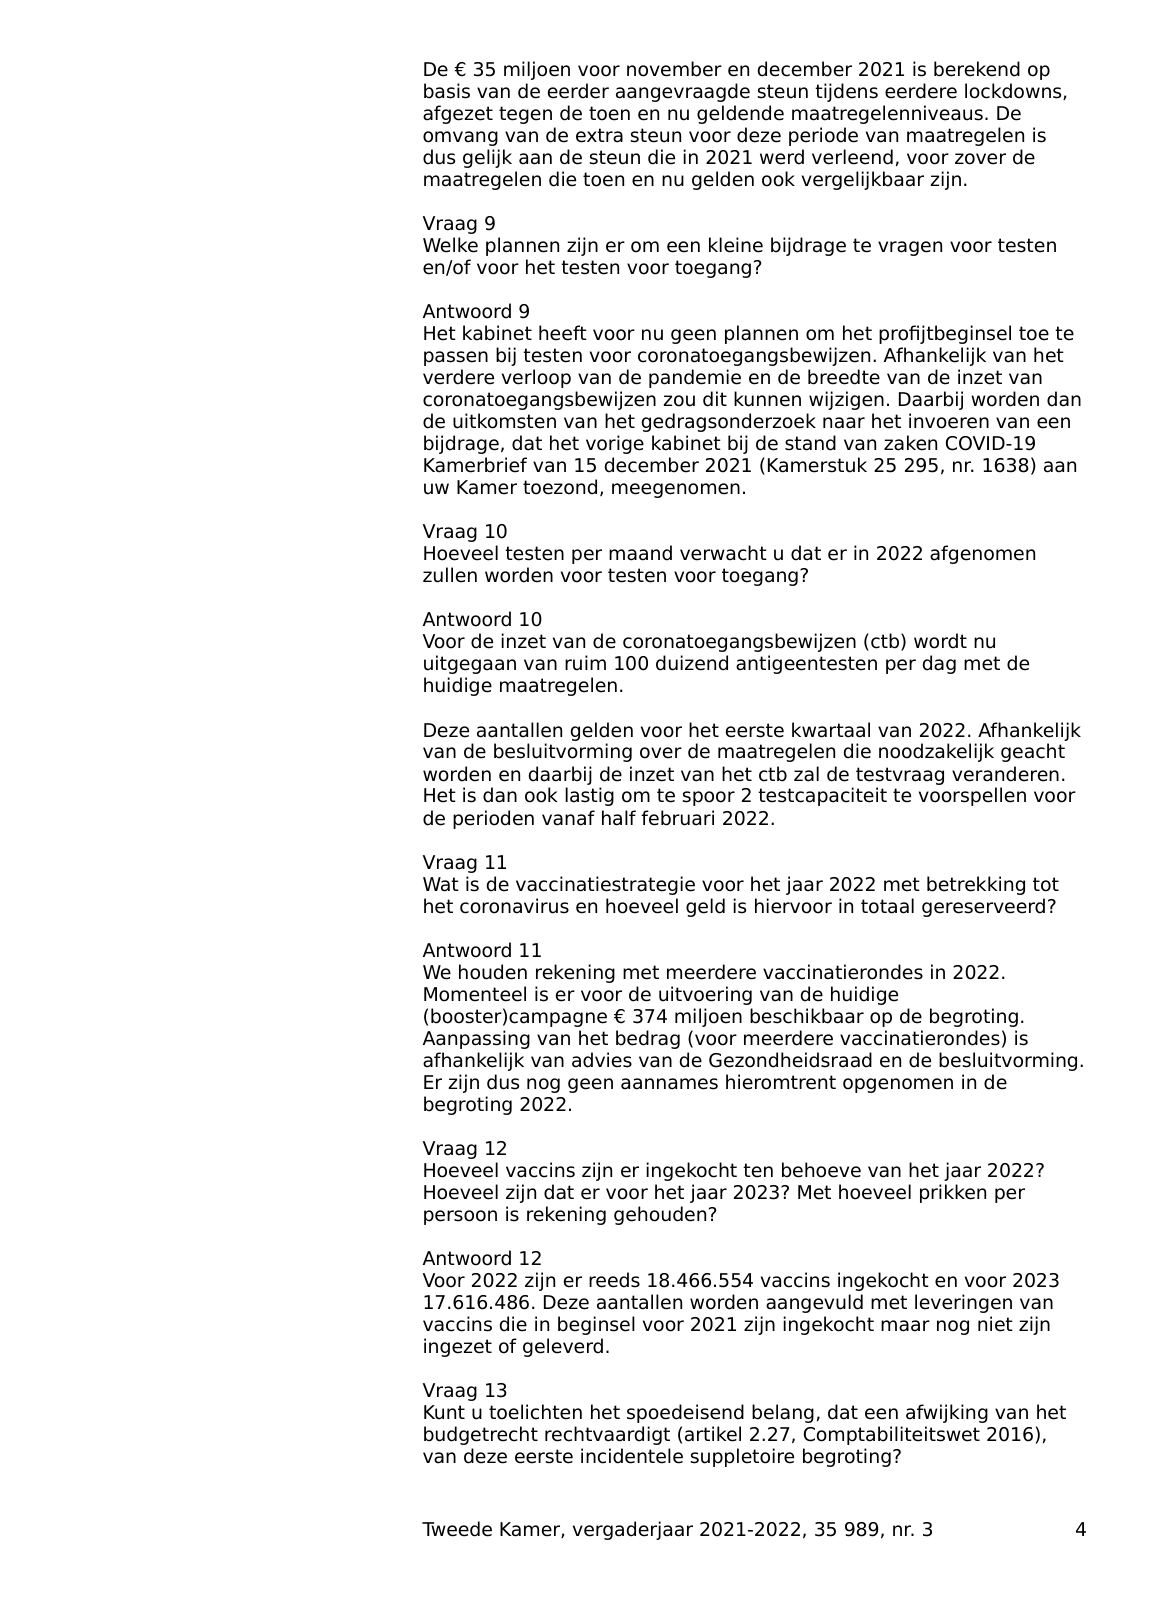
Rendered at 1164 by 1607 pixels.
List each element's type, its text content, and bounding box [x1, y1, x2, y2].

text Vraag 10 [422, 521, 1087, 543]
text Vraag 13 [422, 1380, 1087, 1402]
text Welke plannen zijn er om een kleine bijdrage te vragen voor testen en/of voor het testen voor toegang? [422, 235, 1087, 279]
text We houden rekening met meerdere vaccinatierondes in 2022. Momenteel is er voor de uitvoering van de huidige (booster)campagne € 374 miljoen beschikbaar op de begroting. Aanpassing van het bedrag (voor meerdere vaccinatierondes) is afhankelijk van advies van de Gezondheidsraad en de besluitvorming. Er zijn dus nog geen aannames hieromtrent opgenomen in de begroting 2022. [422, 962, 1087, 1116]
text Antwoord 10 [422, 609, 1087, 631]
text Voor 2022 zijn er reeds 18.466.554 vaccins ingekocht en voor 2023 17.616.486. Deze aantallen worden aangevuld met leveringen van vaccins die in beginsel voor 2021 zijn ingekocht maar nog niet zijn ingezet of geleverd. [422, 1270, 1087, 1358]
text Vraag 11 [422, 852, 1087, 873]
text Voor de inzet van de coronatoegangsbewijzen (ctb) wordt nu uitgegaan van ruim 100 duizend antigeentesten per dag met de huidige maatregelen. [422, 631, 1087, 697]
text Vraag 12 [422, 1138, 1087, 1160]
text Kunt u toelichten het spoedeisend belang, dat een afwijking van het budgetrecht rechtvaardigt (artikel 2.27, Comptabiliteitswet 2016), van deze eerste incidentele suppletoire begroting? [422, 1402, 1087, 1468]
text Hoeveel vaccins zijn er ingekocht ten behoeve van het jaar 2022? Hoeveel zijn dat er voor het jaar 2023? Met hoeveel prikken per persoon is rekening gehouden? [422, 1160, 1087, 1226]
text Hoeveel testen per maand verwacht u dat er in 2022 afgenomen zullen worden voor testen voor toegang? [422, 543, 1087, 587]
text Deze aantallen gelden voor het eerste kwartaal van 2022. Afhankelijk van de besluitvorming over de maatregelen die noodzakelijk geacht worden en daarbij de inzet van het ctb zal de testvraag veranderen. Het is dan ook lastig om te spoor 2 testcapaciteit te voorspellen voor de perioden vanaf half februari 2022. [422, 719, 1087, 829]
text Vraag 9 [422, 213, 1087, 235]
text Het kabinet heeft voor nu geen plannen om het profijtbeginsel toe te passen bij testen voor coronatoegangsbewijzen. Afhankelijk van het verdere verloop van de pandemie en de breedte van de inzet van coronatoegangsbewijzen zou dit kunnen wijzigen. Daarbij worden dan de uitkomsten van het gedragsonderzoek naar het invoeren van een bijdrage, dat het vorige kabinet bij de stand van zaken COVID-19 Kamerbrief van 15 december 2021 (Kamerstuk 25 295, nr. 1638) aan uw Kamer toezond, meegenomen. [422, 323, 1087, 499]
text De € 35 miljoen voor november en december 2021 is berekend op basis van de eerder aangevraagde steun tijdens eerdere lockdowns, afgezet tegen de toen en nu geldende maatregelenniveaus. De omvang van de extra steun voor deze periode van maatregelen is dus gelijk aan de steun die in 2021 werd verleend, voor zover de maatregelen die toen en nu gelden ook vergelijkbaar zijn. [422, 59, 1087, 191]
text Antwoord 12 [422, 1248, 1087, 1270]
text Antwoord 11 [422, 940, 1087, 962]
text Wat is de vaccinatiestrategie voor het jaar 2022 met betrekking tot het coronavirus en hoeveel geld is hiervoor in totaal gereserveerd? [422, 873, 1087, 917]
text Antwoord 9 [422, 301, 1087, 323]
